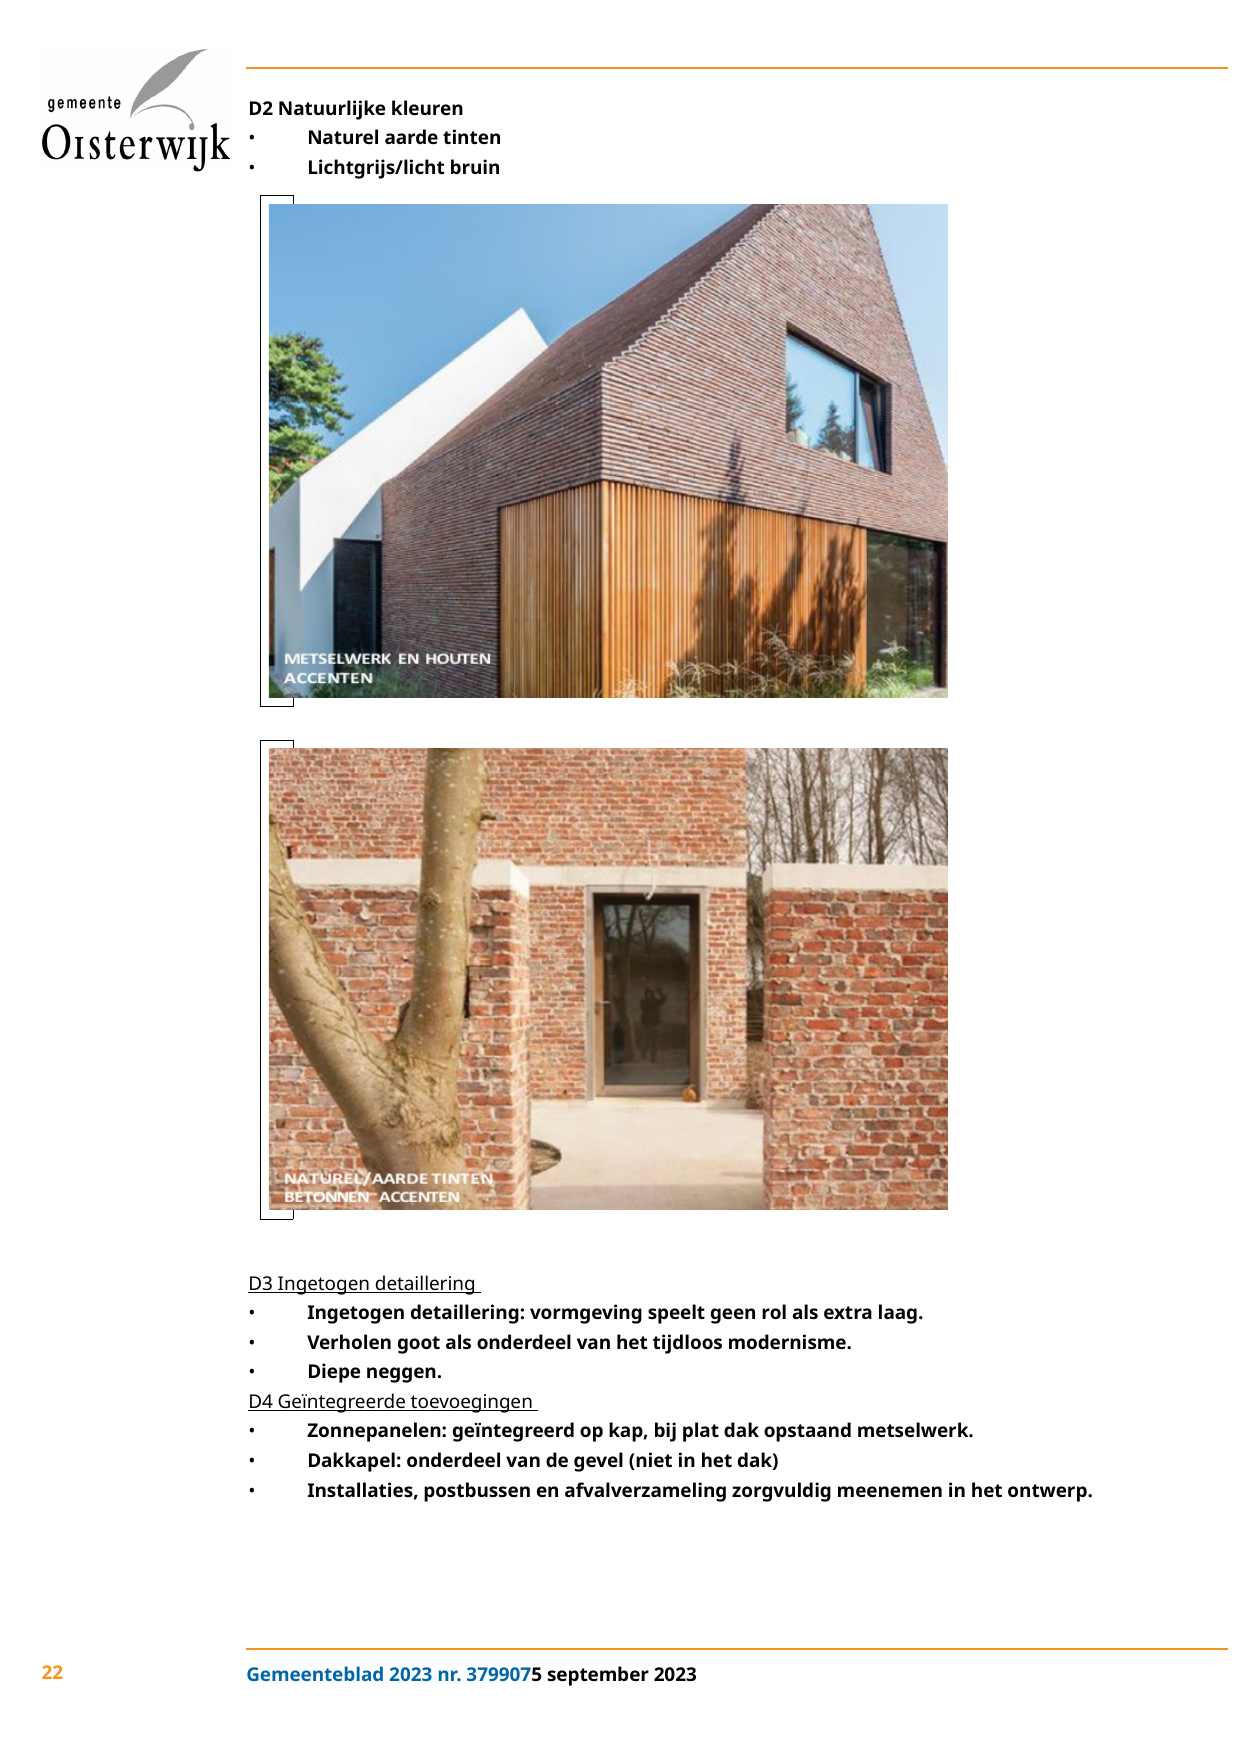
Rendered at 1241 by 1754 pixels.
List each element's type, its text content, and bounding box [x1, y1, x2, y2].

list Lichtgrijs/licht bruin [248, 154, 1152, 180]
picture [268, 748, 948, 1210]
list Ingetogen detaillering: vormgeving speelt geen rol als extra laag. [248, 1299, 1152, 1325]
list Installaties, postbussen en afvalverzameling zorgvuldig meenemen in het ontwerp. [248, 1477, 1152, 1503]
picture [268, 204, 948, 698]
text D2 Natuurlijke kleuren [248, 95, 1152, 121]
list Zonnepanelen: geïntegreerd op kap, bij plat dak opstaand metselwerk. [248, 1418, 1152, 1443]
list Naturel aarde tinten [248, 124, 1152, 150]
list Dakkapel: onderdeel van de gevel (niet in het dak) [248, 1447, 1152, 1473]
list Verholen goot als onderdeel van het tijdloos modernisme. [248, 1329, 1152, 1355]
list Diepe neggen. [248, 1358, 1152, 1384]
text D4 Geïntegreerde toevoegingen [248, 1388, 1152, 1414]
picture [41, 47, 231, 172]
text D3 Ingetogen detaillering [248, 1270, 1152, 1296]
